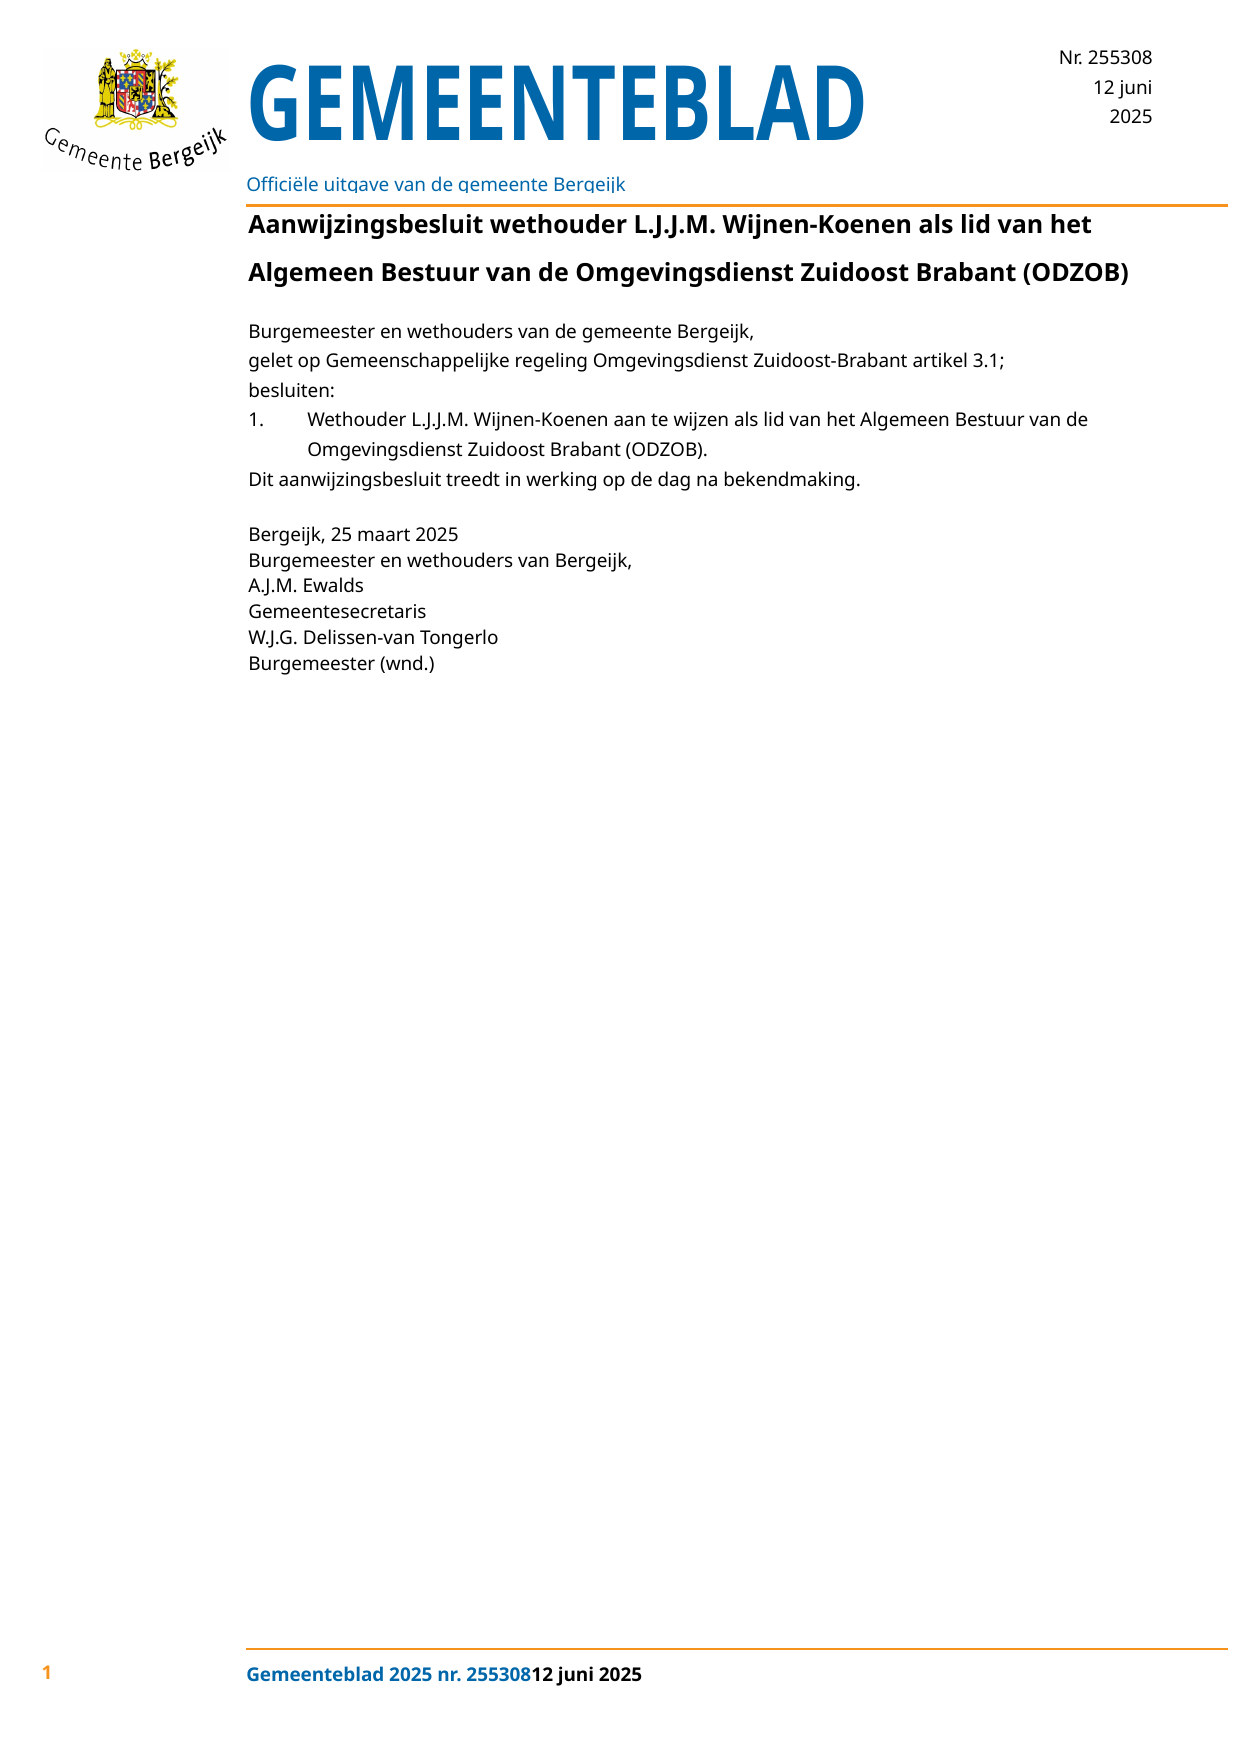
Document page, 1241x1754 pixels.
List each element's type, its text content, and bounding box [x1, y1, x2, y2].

text Bergeijk, 25 maart 2025 [248, 521, 1152, 547]
text besluiten: [248, 377, 1152, 403]
text Burgemeester en wethouders van de gemeente Bergeijk, [248, 318, 1152, 344]
text W.J.G. Delissen-van Tongerlo [248, 624, 1152, 650]
text A.J.M. Ewalds [248, 573, 1152, 598]
list Wethouder L.J.J.M. Wijnen-Koenen aan te wijzen als lid van het Algemeen Bestuur van de Omgevingsdienst Zuidoost Brabant (ODZOB). [248, 407, 1152, 462]
text Aanwijzingsbesluit wethouder L.J.J.M. Wijnen-Koenen als lid van het Algemeen Bestuur van de Omgevingsdienst Zuidoost Brabant (ODZOB) [248, 207, 1152, 288]
text Gemeentesecretaris [248, 598, 1152, 624]
text gelet op Gemeenschappelijke regeling Omgevingsdienst Zuidoost-Brabant artikel 3.1; [248, 347, 1152, 373]
text Burgemeester en wethouders van Bergeijk, [248, 547, 1152, 573]
text Dit aanwijzingsbesluit treedt in werking op de dag na bekendmaking. [248, 466, 1152, 492]
picture [41, 47, 231, 172]
text Burgemeester (wnd.) [248, 650, 1152, 676]
